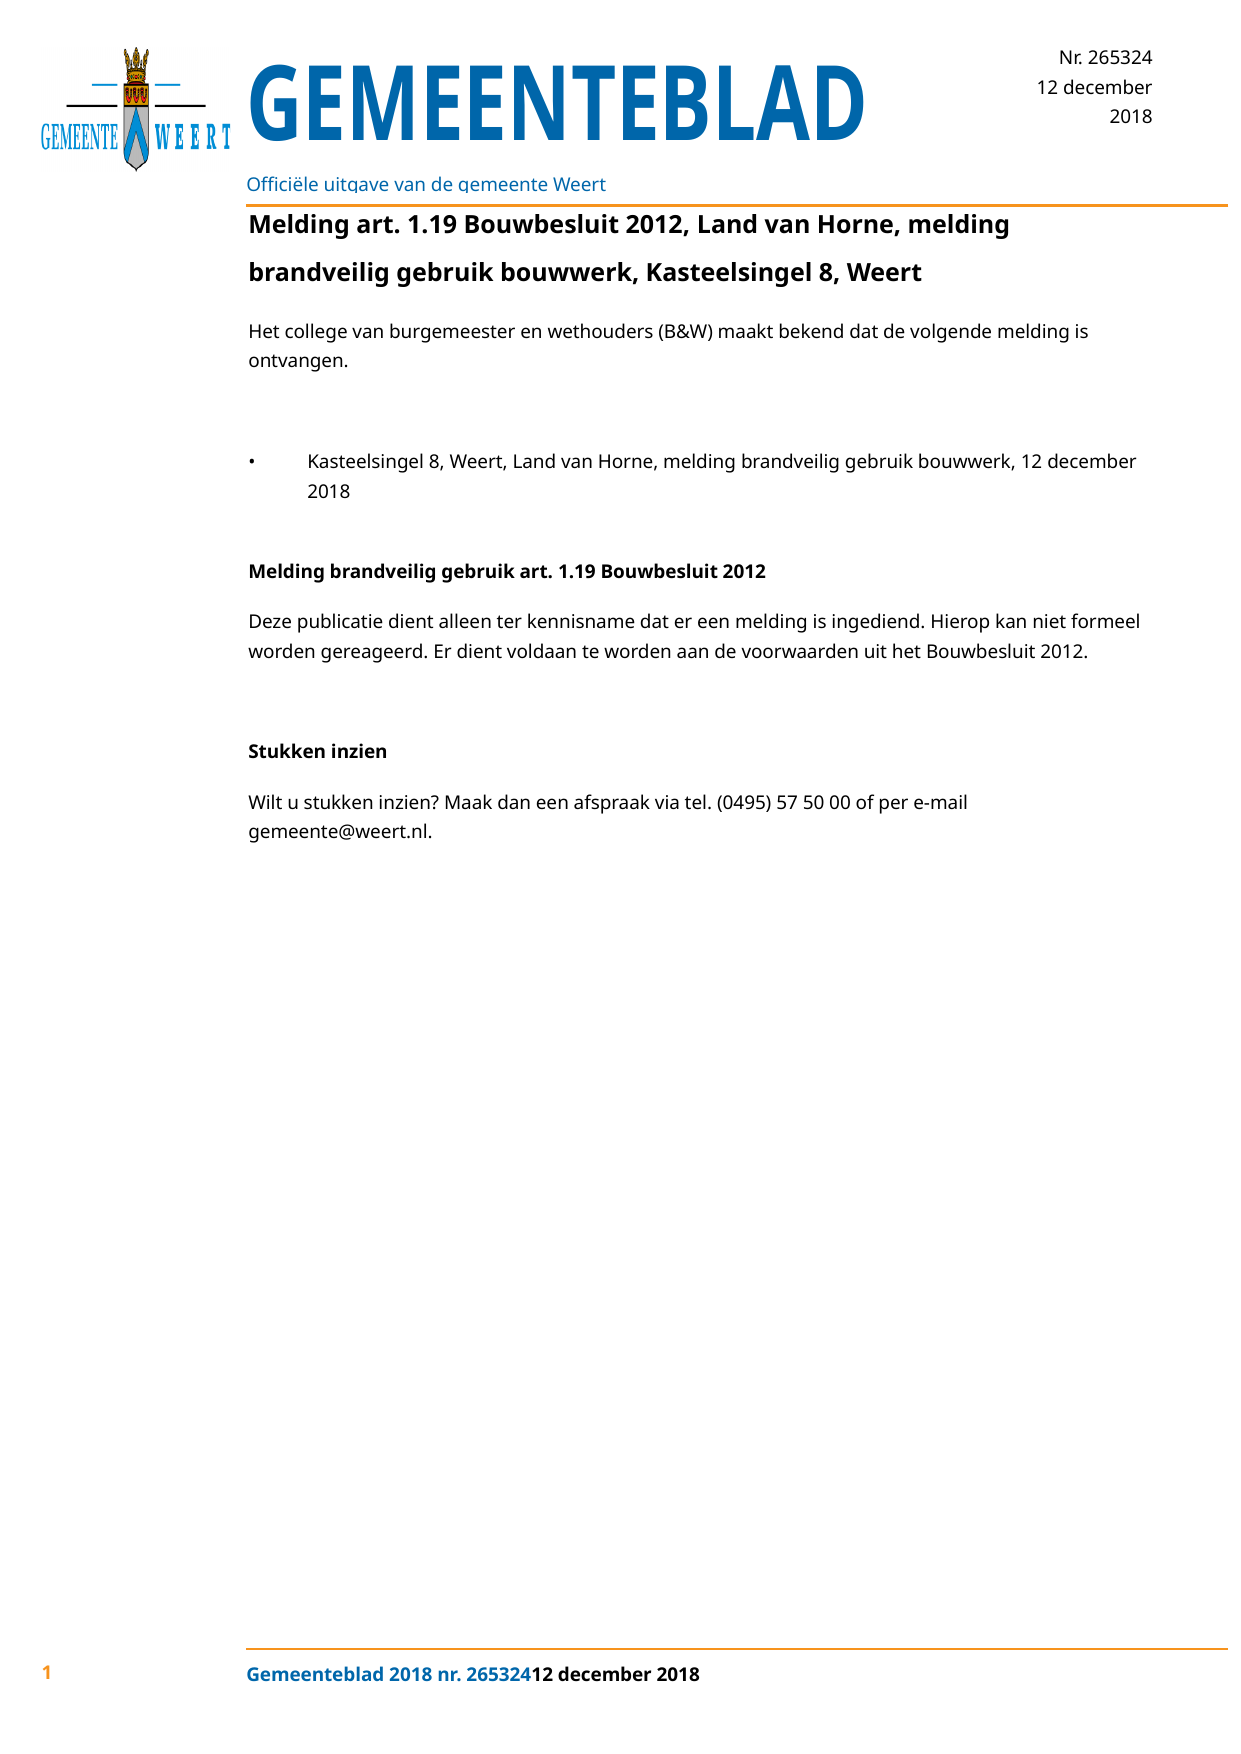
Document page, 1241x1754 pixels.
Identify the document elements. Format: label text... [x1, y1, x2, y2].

text Deze publicatie dient alleen ter kennisname dat er een melding is ingediend. Hierop kan niet formeel worden gereageerd. Er dient voldaan te worden aan de voorwaarden uit het Bouwbesluit 2012. [248, 608, 1152, 664]
text Wilt u stukken inzien? Maak dan een afspraak via tel. (0495) 57 50 00 of per e-mail gemeente@weert.nl. [248, 789, 1152, 844]
picture [41, 47, 231, 172]
text Melding brandveilig gebruik art. 1.19 Bouwbesluit 2012 [248, 558, 1152, 584]
text Melding art. 1.19 Bouwbesluit 2012, Land van Horne, melding brandveilig gebruik bouwwerk, Kasteelsingel 8, Weert [248, 207, 1152, 288]
list Kasteelsingel 8, Weert, Land van Horne, melding brandveilig gebruik bouwwerk, 12 december 2018 [248, 448, 1152, 504]
text Stukken inzien [248, 739, 1152, 764]
text Het college van burgemeester en wethouders (B&W) maakt bekend dat de volgende melding is ontvangen. [248, 318, 1152, 373]
